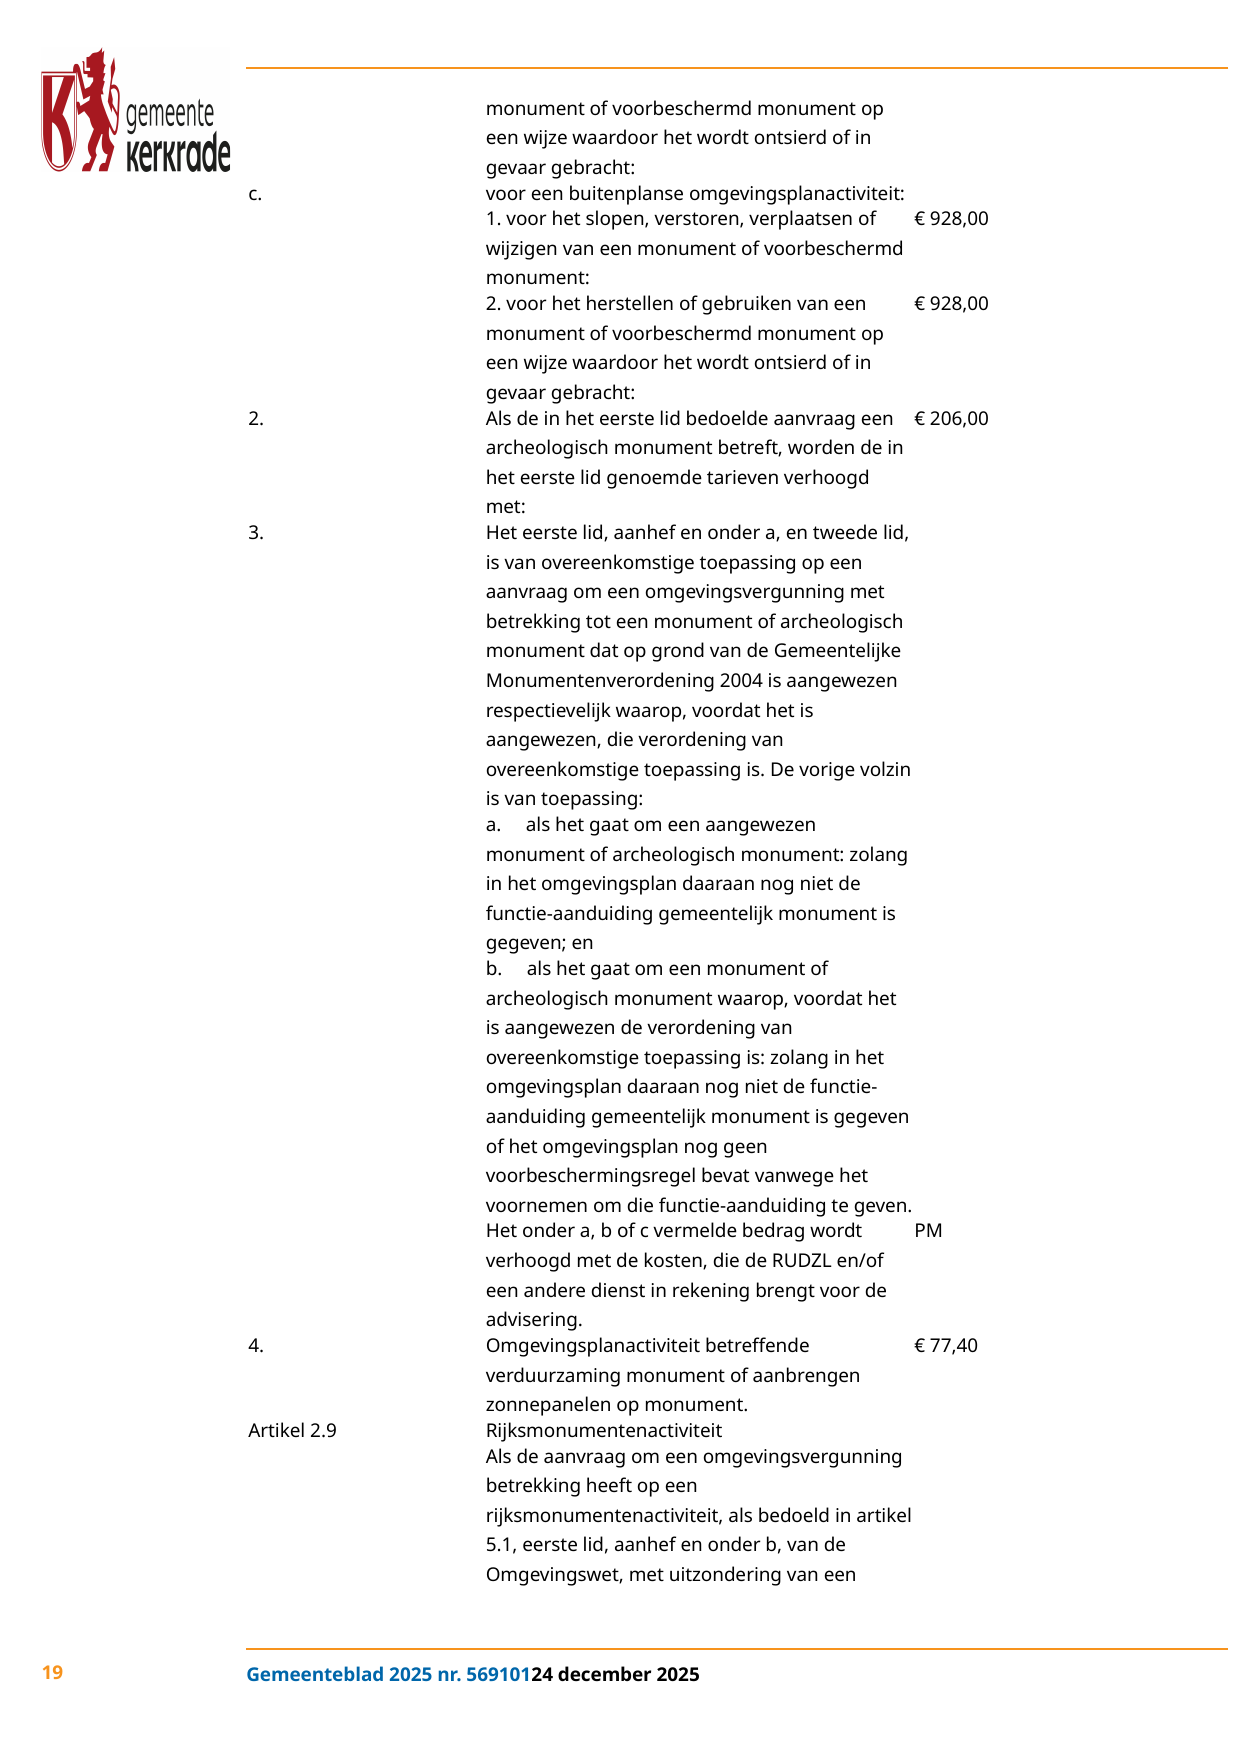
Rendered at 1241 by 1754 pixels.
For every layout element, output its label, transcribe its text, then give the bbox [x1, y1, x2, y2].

table_cell monument of voorbeschermd monument op een wijze waardoor het wordt ontsierd of in gevaar gebracht: [486, 95, 914, 180]
table_cell 2. voor het herstellen of gebruiken van een monument of voorbeschermd monument op een wijze waardoor het wordt ontsierd of in gevaar gebracht: [486, 290, 914, 405]
table_cell [914, 95, 1152, 180]
table_cell PM [914, 1218, 1152, 1332]
table_cell € 206,00 [914, 405, 1152, 519]
table_cell [248, 95, 486, 180]
table_cell [248, 811, 486, 955]
table_cell c. [248, 180, 486, 205]
table_cell [914, 1417, 1152, 1443]
table_cell Rijksmonumentenactiviteit [486, 1417, 914, 1443]
table_cell 4. [248, 1332, 486, 1417]
table_cell € 928,00 [914, 205, 1152, 290]
table_cell [914, 955, 1152, 1218]
table_cell Omgevingsplanactiviteit betreffende verduurzaming monument of aanbrengen zonnepanelen op monument. [486, 1332, 914, 1417]
table_cell € 928,00 [914, 290, 1152, 405]
table_cell Het eerste lid, aanhef en onder a, en tweede lid, is van overeenkomstige toepassing op een aanvraag om een omgevingsvergunning met betrekking tot een monument of archeologisch monument dat op grond van de Gemeentelijke Monumentenverordening 2004 is aangewezen respectievelijk waarop, voordat het is aangewezen, die verordening van overeenkomstige toepassing is. De vorige volzin is van toepassing: [486, 519, 914, 811]
table_cell [914, 1443, 1152, 1587]
table_cell Het onder a, b of c vermelde bedrag wordt verhoogd met de kosten, die de RUDZL en/of een andere dienst in rekening brengt voor de advisering. [486, 1218, 914, 1332]
table_cell [248, 1443, 486, 1587]
table_cell b. als het gaat om een monument of archeologisch monument waarop, voordat het is aangewezen de verordening van overeenkomstige toepassing is: zolang in het omgevingsplan daaraan nog niet de functie-aanduiding gemeentelijk monument is gegeven of het omgevingsplan nog geen voorbeschermingsregel bevat vanwege het voornemen om die functie-aanduiding te geven. [486, 955, 914, 1218]
table_cell € 77,40 [914, 1332, 1152, 1417]
table_cell [914, 811, 1152, 955]
table_cell Artikel 2.9 [248, 1417, 486, 1443]
table_cell 1. voor het slopen, verstoren, verplaatsen of wijzigen van een monument of voorbeschermd monument: [486, 205, 914, 290]
table_cell Als de in het eerste lid bedoelde aanvraag een archeologisch monument betreft, worden de in het eerste lid genoemde tarieven verhoogd met: [486, 405, 914, 519]
table_cell [248, 1218, 486, 1332]
table_cell Als de aanvraag om een omgevingsvergunning betrekking heeft op een rijksmonumentenactiviteit, als bedoeld in artikel 5.1, eerste lid, aanhef en onder b, van de Omgevingswet, met uitzondering van een [486, 1443, 914, 1587]
table_cell a. als het gaat om een aangewezen monument of archeologisch monument: zolang in het omgevingsplan daaraan nog niet de functie-aanduiding gemeentelijk monument is gegeven; en [486, 811, 914, 955]
table_cell 3. [248, 519, 486, 811]
table_cell [914, 180, 1152, 205]
table_cell [914, 519, 1152, 811]
table_cell [248, 205, 486, 290]
table_cell [248, 955, 486, 1218]
table_cell voor een buitenplanse omgevingsplanactiviteit: [486, 180, 914, 205]
table_cell 2. [248, 405, 486, 519]
table_cell [248, 290, 486, 405]
picture [41, 47, 231, 172]
